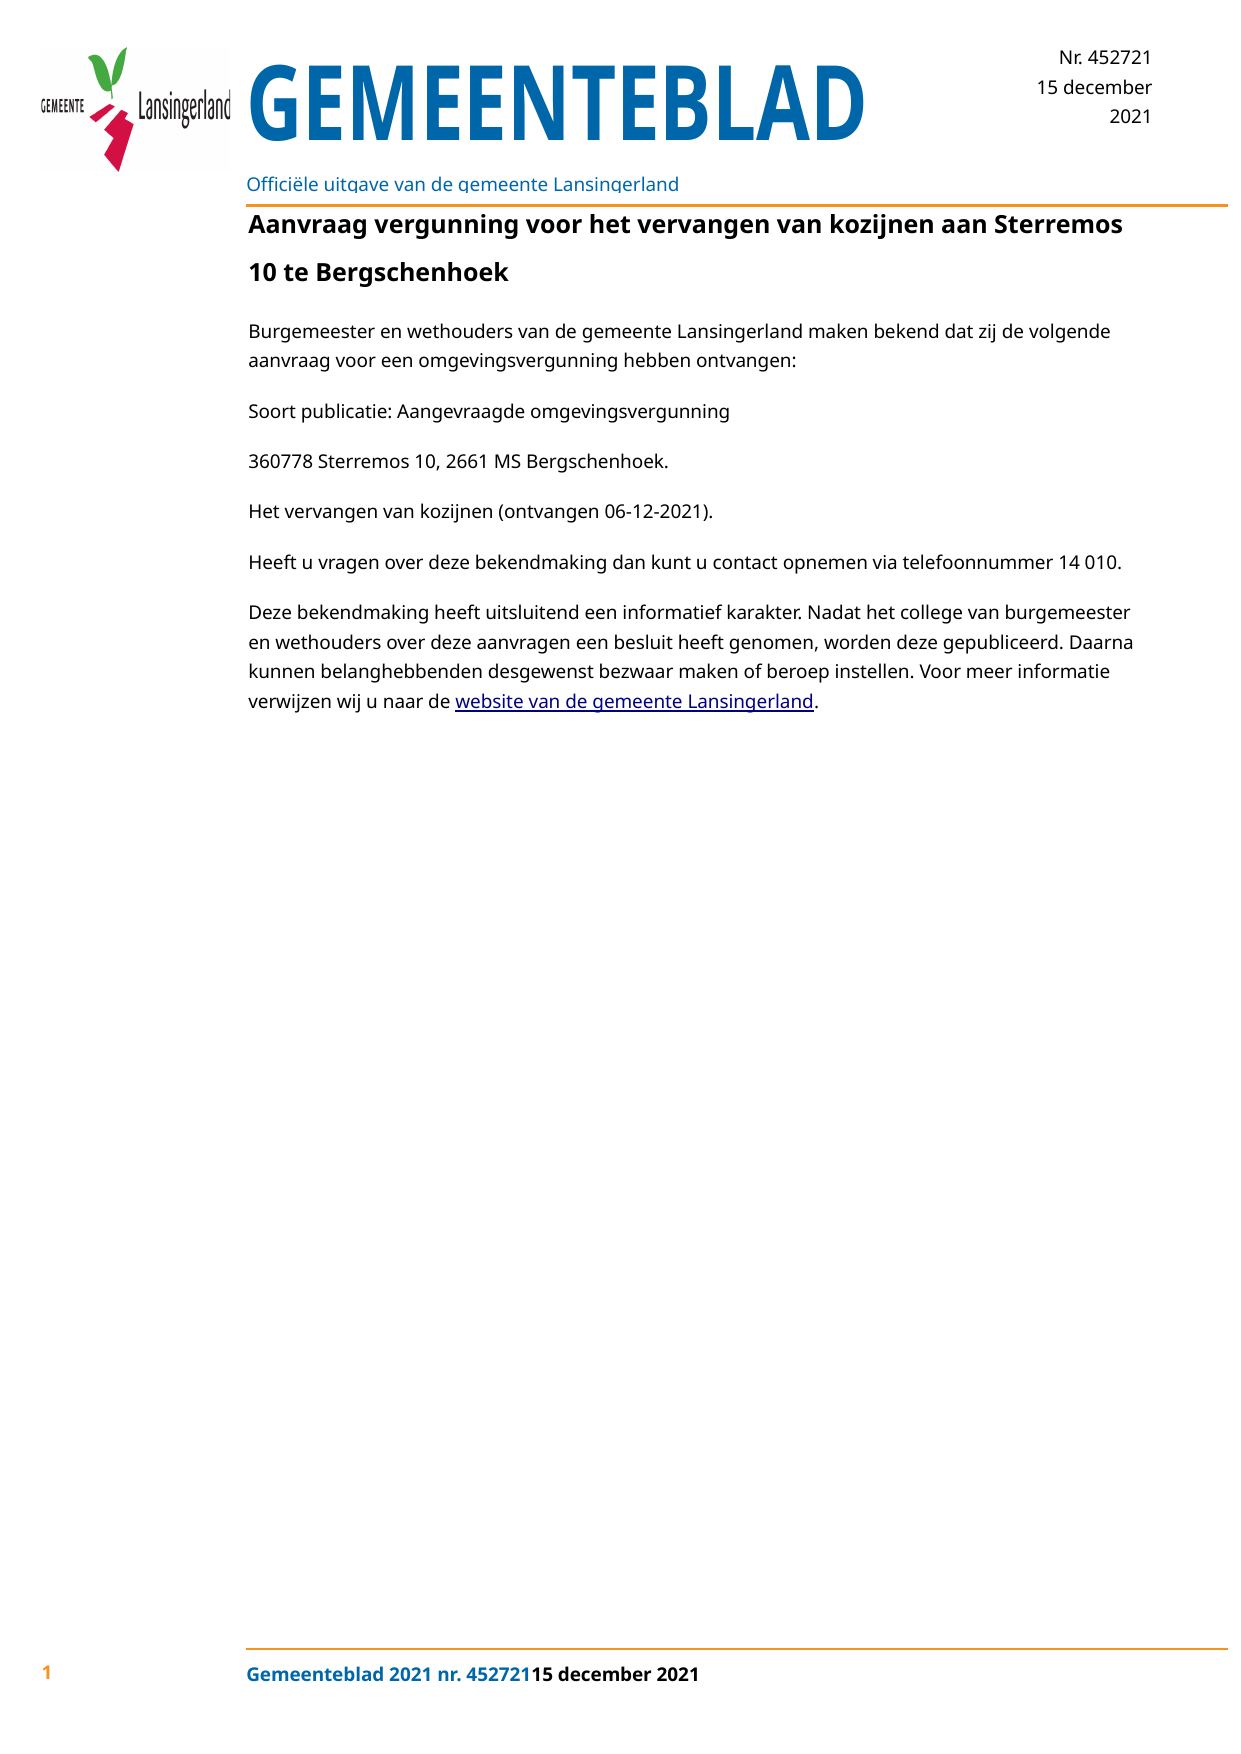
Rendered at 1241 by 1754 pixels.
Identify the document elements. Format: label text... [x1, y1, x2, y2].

text Heeft u vragen over deze bekendmaking dan kunt u contact opnemen via telefoonnummer 14 010. [248, 549, 1152, 575]
text Soort publicatie: Aangevraagde omgevingsvergunning [248, 398, 1152, 424]
text 360778 Sterremos 10, 2661 MS Bergschenhoek. [248, 448, 1152, 474]
text Het vervangen van kozijnen (ontvangen 06-12-2021). [248, 499, 1152, 524]
text Burgemeester en wethouders van de gemeente Lansingerland maken bekend dat zij de volgende aanvraag voor een omgevingsvergunning hebben ontvangen: [248, 318, 1152, 373]
picture [41, 47, 231, 172]
text Aanvraag vergunning voor het vervangen van kozijnen aan Sterremos 10 te Bergschenhoek [248, 207, 1152, 288]
text Deze bekendmaking heeft uitsluitend een informatief karakter. Nadat het college van burgemeester en wethouders over deze aanvragen een besluit heeft genomen, worden deze gepubliceerd. Daarna kunnen belanghebbenden desgewenst bezwaar maken of beroep instellen. Voor meer informatie verwijzen wij u naar de website van de gemeente Lansingerland. [248, 599, 1152, 714]
